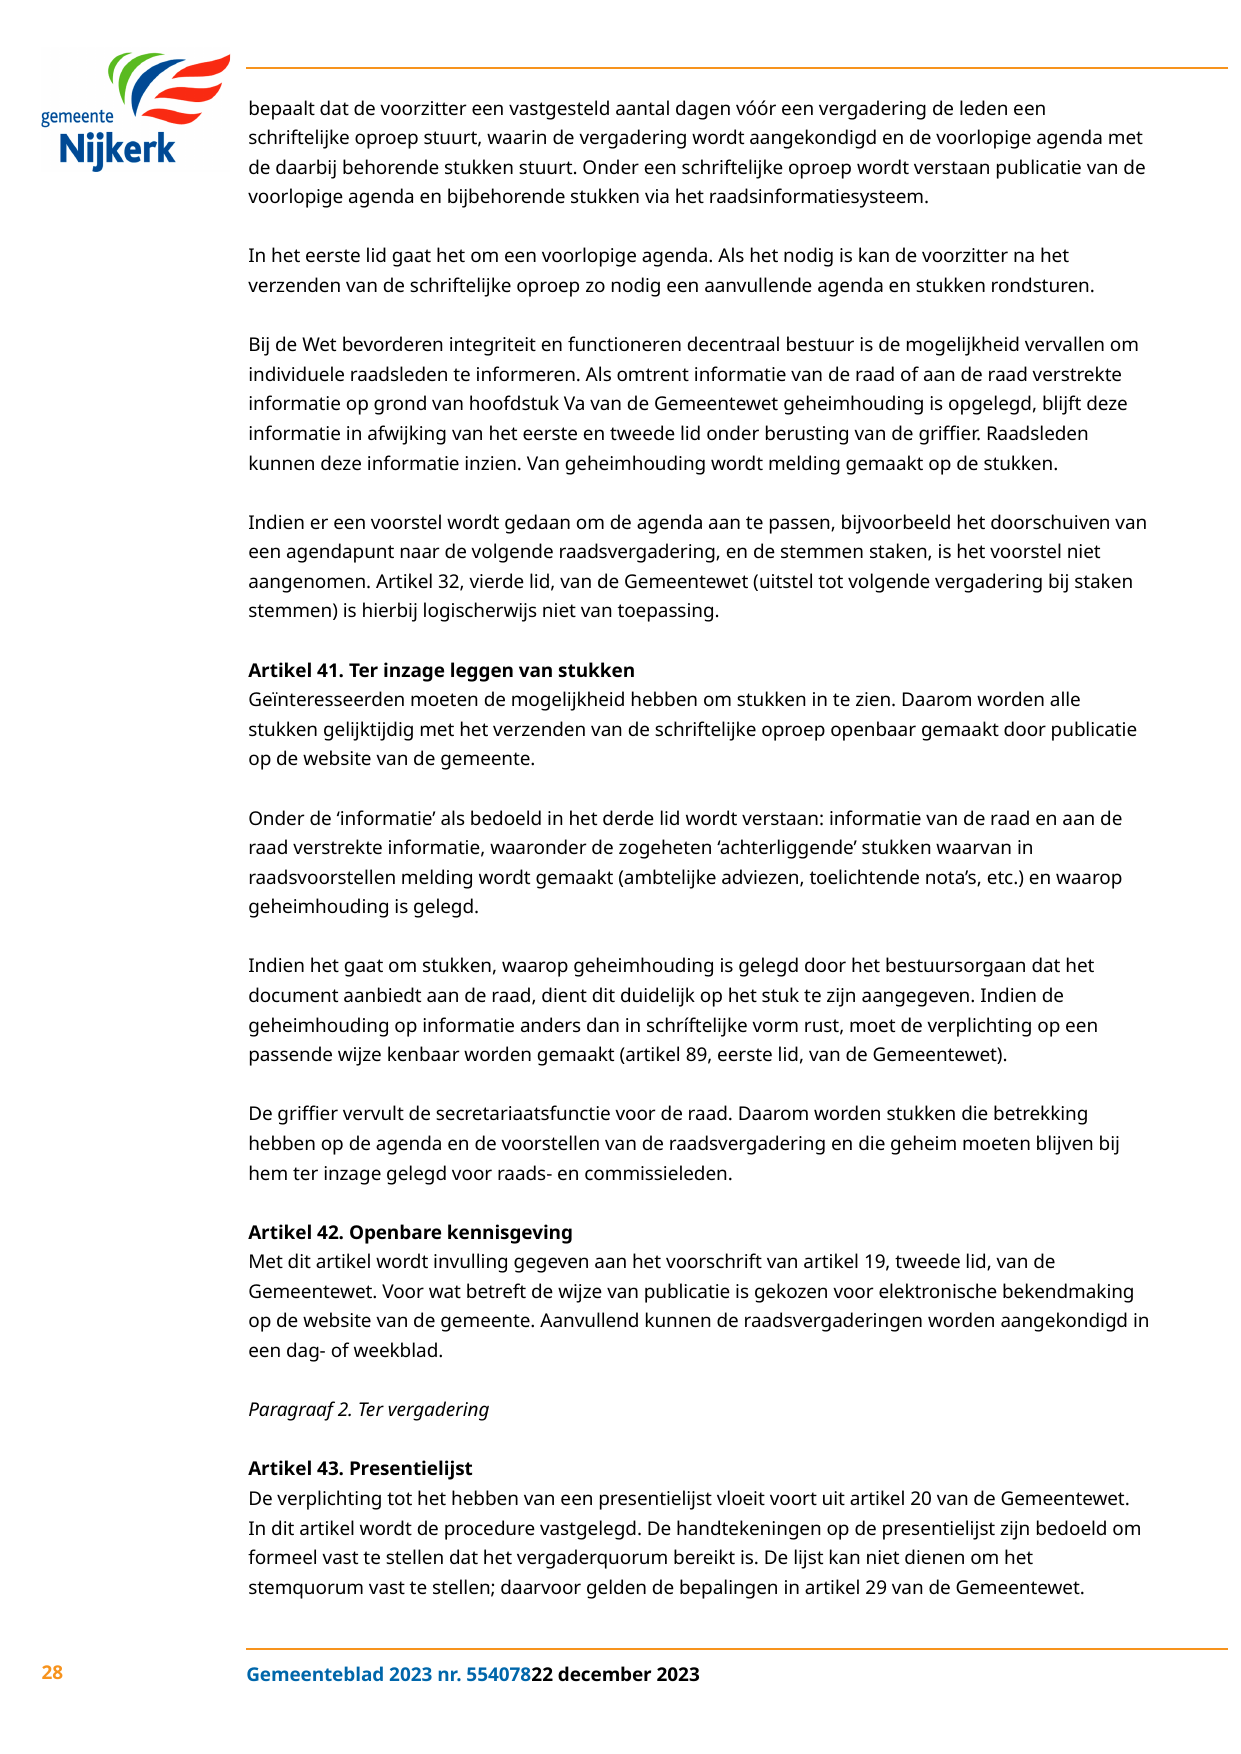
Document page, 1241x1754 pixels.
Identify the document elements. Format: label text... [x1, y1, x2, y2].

text De verplichting tot het hebben van een presentielijst vloeit voort uit artikel 20 van de Gemeentewet. In dit artikel wordt de procedure vastgelegd. De handtekeningen op de presentielijst zijn bedoeld om formeel vast te stellen dat het vergaderquorum bereikt is. De lijst kan niet dienen om het stemquorum vast te stellen; daarvoor gelden de bepalingen in artikel 29 van de Gemeentewet. [248, 1485, 1152, 1600]
text In het eerste lid gaat het om een voorlopige agenda. Als het nodig is kan de voorzitter na het verzenden van de schriftelijke oproep zo nodig een aanvullende agenda en stukken rondsturen. [248, 243, 1152, 298]
text Met dit artikel wordt invulling gegeven aan het voorschrift van artikel 19, tweede lid, van de Gemeentewet. Voor wat betreft de wijze van publicatie is gekozen voor elektronische bekendmaking op de website van de gemeente. Aanvullend kunnen de raadsvergaderingen worden aangekondigd in een dag- of weekblad. [248, 1248, 1152, 1363]
text Bij de Wet bevorderen integriteit en functioneren decentraal bestuur is de mogelijkheid vervallen om individuele raadsleden te informeren. Als omtrent informatie van de raad of aan de raad verstrekte informatie op grond van hoofdstuk Va van de Gemeentewet geheimhouding is opgelegd, blijft deze informatie in afwijking van het eerste en tweede lid onder berusting van de griffier. Raadsleden kunnen deze informatie inzien. Van geheimhouding wordt melding gemaakt op de stukken. [248, 331, 1152, 476]
text Indien het gaat om stukken, waarop geheimhouding is gelegd door het bestuursorgaan dat het document aanbiedt aan de raad, dient dit duidelijk op het stuk te zijn aangegeven. Indien de geheimhouding op informatie anders dan in schríftelijke vorm rust, moet de verplichting op een passende wijze kenbaar worden gemaakt (artikel 89, eerste lid, van de Gemeentewet). [248, 953, 1152, 1067]
picture [41, 47, 231, 172]
text Onder de ‘informatie’ als bedoeld in het derde lid wordt verstaan: informatie van de raad en aan de raad verstrekte informatie, waaronder de zogeheten ‘achterliggende’ stukken waarvan in raadsvoorstellen melding wordt gemaakt (ambtelijke adviezen, toelichtende nota’s, etc.) en waarop geheimhouding is gelegd. [248, 805, 1152, 919]
text Geïnteresseerden moeten de mogelijkheid hebben om stukken in te zien. Daarom worden alle stukken gelijktijdig met het verzenden van de schriftelijke oproep openbaar gemaakt door publicatie op de website van de gemeente. [248, 686, 1152, 771]
text Artikel 42. Openbare kennisgeving [248, 1219, 1152, 1245]
text De griffier vervult de secretariaatsfunctie voor de raad. Daarom worden stukken die betrekking hebben op de agenda en de voorstellen van de raadsvergadering en die geheim moeten blijven bij hem ter inzage gelegd voor raads- en commissieleden. [248, 1101, 1152, 1186]
text Paragraaf 2. Ter vergadering [248, 1396, 1152, 1422]
text Artikel 43. Presentielijst [248, 1456, 1152, 1481]
text bepaalt dat de voorzitter een vastgesteld aantal dagen vóór een vergadering de leden een schriftelijke oproep stuurt, waarin de vergadering wordt aangekondigd en de voorlopige agenda met de daarbij behorende stukken stuurt. Onder een schriftelijke oproep wordt verstaan publicatie van de voorlopige agenda en bijbehorende stukken via het raadsinformatiesysteem. [248, 95, 1152, 209]
text Indien er een voorstel wordt gedaan om de agenda aan te passen, bijvoorbeeld het doorschuiven van een agendapunt naar de volgende raadsvergadering, en de stemmen staken, is het voorstel niet aangenomen. Artikel 32, vierde lid, van de Gemeentewet (uitstel tot volgende vergadering bij staken stemmen) is hierbij logischerwijs niet van toepassing. [248, 509, 1152, 623]
text Artikel 41. Ter inzage leggen van stukken [248, 657, 1152, 683]
